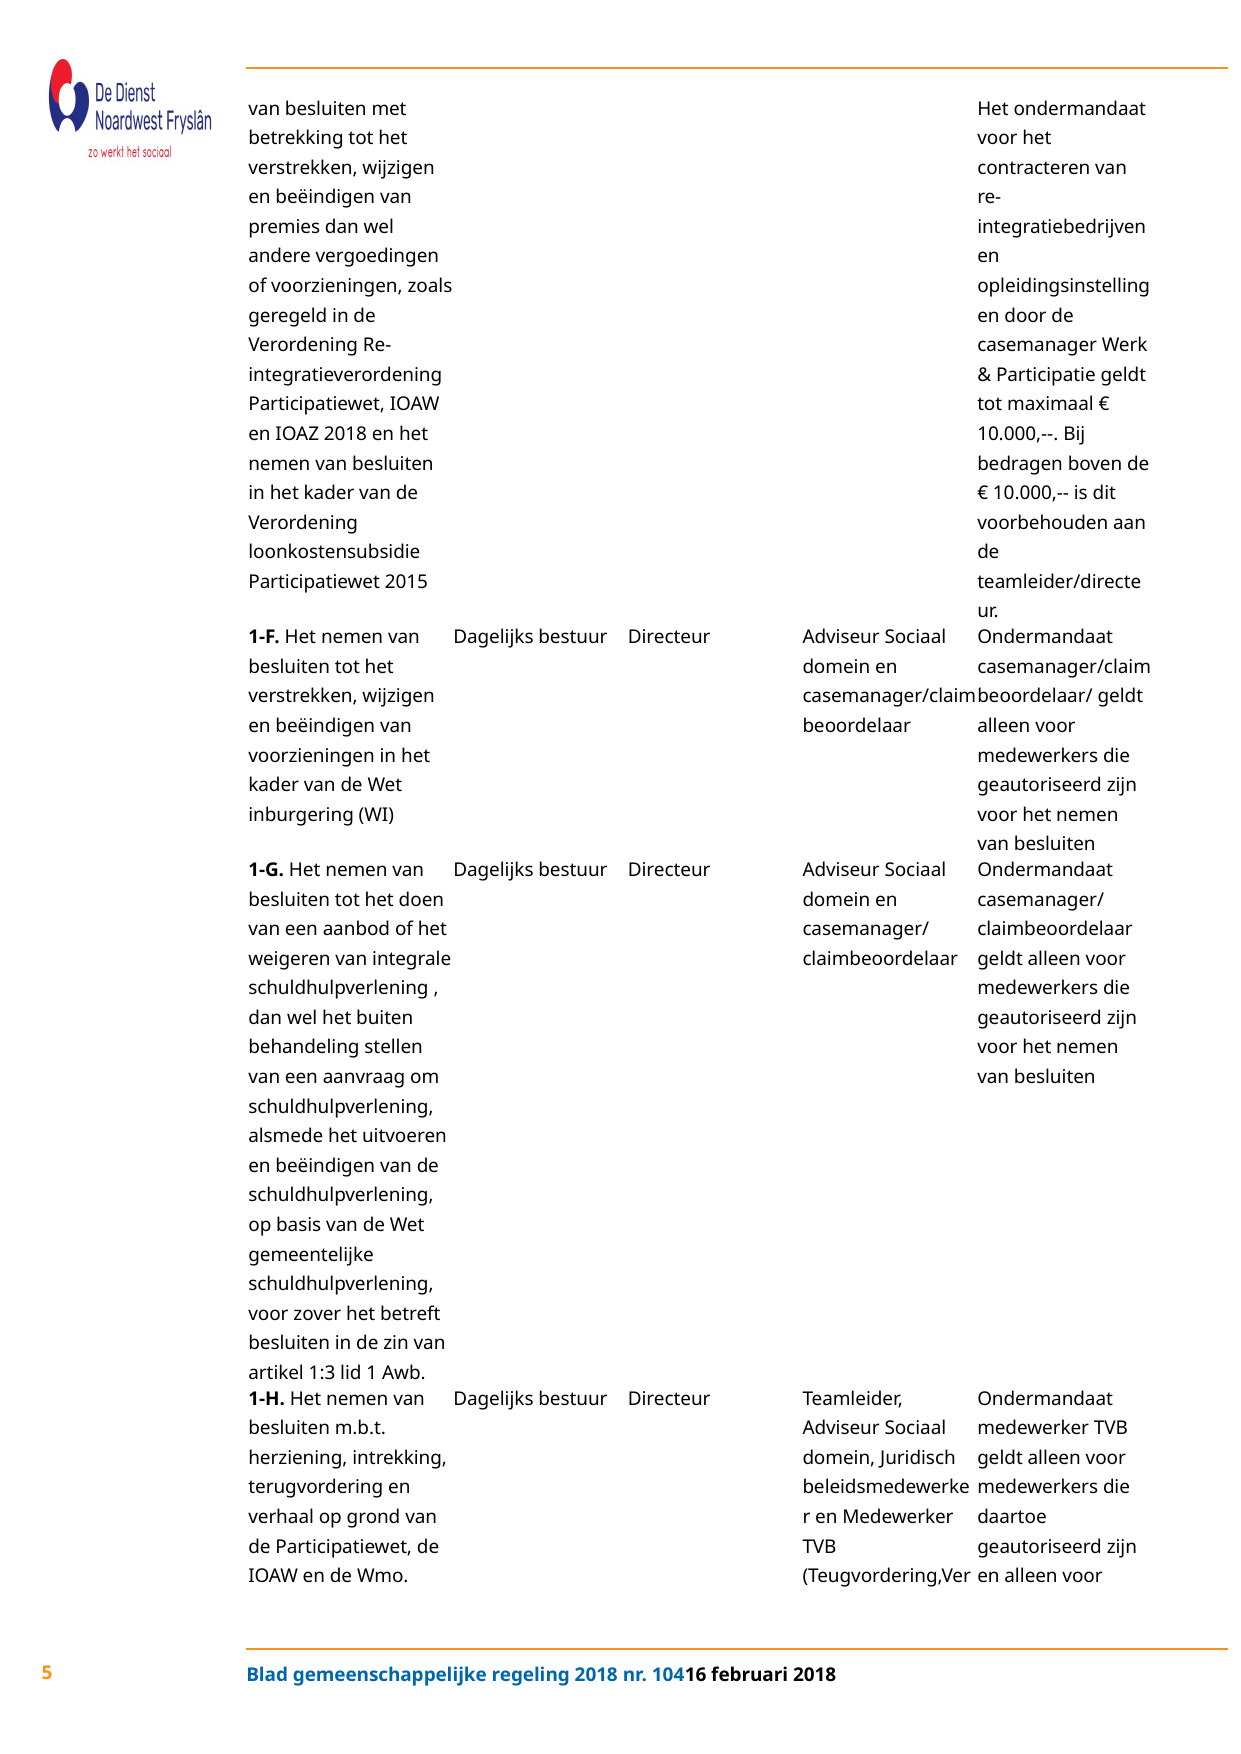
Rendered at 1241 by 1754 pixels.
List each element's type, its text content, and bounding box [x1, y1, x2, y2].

table_cell [453, 95, 628, 623]
table_cell Het ondermandaat voor het contracteren van re-integratiebedrijven en opleidingsinstellingen door de casemanager Werk & Participatie geldt tot maximaal € 10.000,--. Bij bedragen boven de € 10.000,-- is dit voorbehouden aan de teamleider/directeur. [977, 95, 1152, 623]
table_cell Directeur [628, 1385, 802, 1588]
table_cell Ondermandaat medewerker TVB geldt alleen voor medewerkers die daartoe geautoriseerd zijn en alleen voor [977, 1385, 1152, 1588]
table_cell Dagelijks bestuur [453, 624, 628, 856]
table_cell 1-H. Het nemen van besluiten m.b.t. herziening, intrekking, terugvordering en verhaal op grond van de Participatiewet, de IOAW en de Wmo. [248, 1385, 453, 1588]
table_cell [802, 95, 977, 623]
table_cell Ondermandaat casemanager/claimbeoordelaar/ geldt alleen voor medewerkers die geautoriseerd zijn voor het nemen van besluiten [977, 624, 1152, 856]
table_cell Teamleider, Adviseur Sociaal domein, Juridisch beleidsmedewerker en Medewerker TVB (Teugvordering,Ver [802, 1385, 977, 1588]
table_cell Adviseur Sociaal domein en casemanager/ claimbeoordelaar [802, 856, 977, 1385]
table_cell 1-F. Het nemen van besluiten tot het verstrekken, wijzigen en beëindigen van voorzieningen in het kader van de Wet inburgering (WI) [248, 624, 453, 856]
table_cell Dagelijks bestuur [453, 856, 628, 1385]
table_cell Adviseur Sociaal domein en casemanager/claimbeoordelaar [802, 624, 977, 856]
table_cell Ondermandaat casemanager/ claimbeoordelaar geldt alleen voor medewerkers die geautoriseerd zijn voor het nemen van besluiten [977, 856, 1152, 1385]
table_cell [628, 95, 802, 623]
table_cell van besluiten met betrekking tot het verstrekken, wijzigen en beëindigen van premies dan wel andere vergoedingen of voorzieningen, zoals geregeld in de Verordening Re-integratieverordening Participatiewet, IOAW en IOAZ 2018 en het nemen van besluiten in het kader van de Verordening loonkostensubsidie Participatiewet 2015 [248, 95, 453, 623]
table_cell 1-G. Het nemen van besluiten tot het doen van een aanbod of het weigeren van integrale schuldhulpverlening , dan wel het buiten behandeling stellen van een aanvraag om schuldhulpverlening, alsmede het uitvoeren en beëindigen van de schuldhulpverlening, op basis van de Wet gemeentelijke schuldhulpverlening, voor zover het betreft besluiten in de zin van artikel 1:3 lid 1 Awb. [248, 856, 453, 1385]
table_cell Directeur [628, 856, 802, 1385]
table_cell Dagelijks bestuur [453, 1385, 628, 1588]
table_cell Directeur [628, 624, 802, 856]
picture [41, 47, 231, 172]
